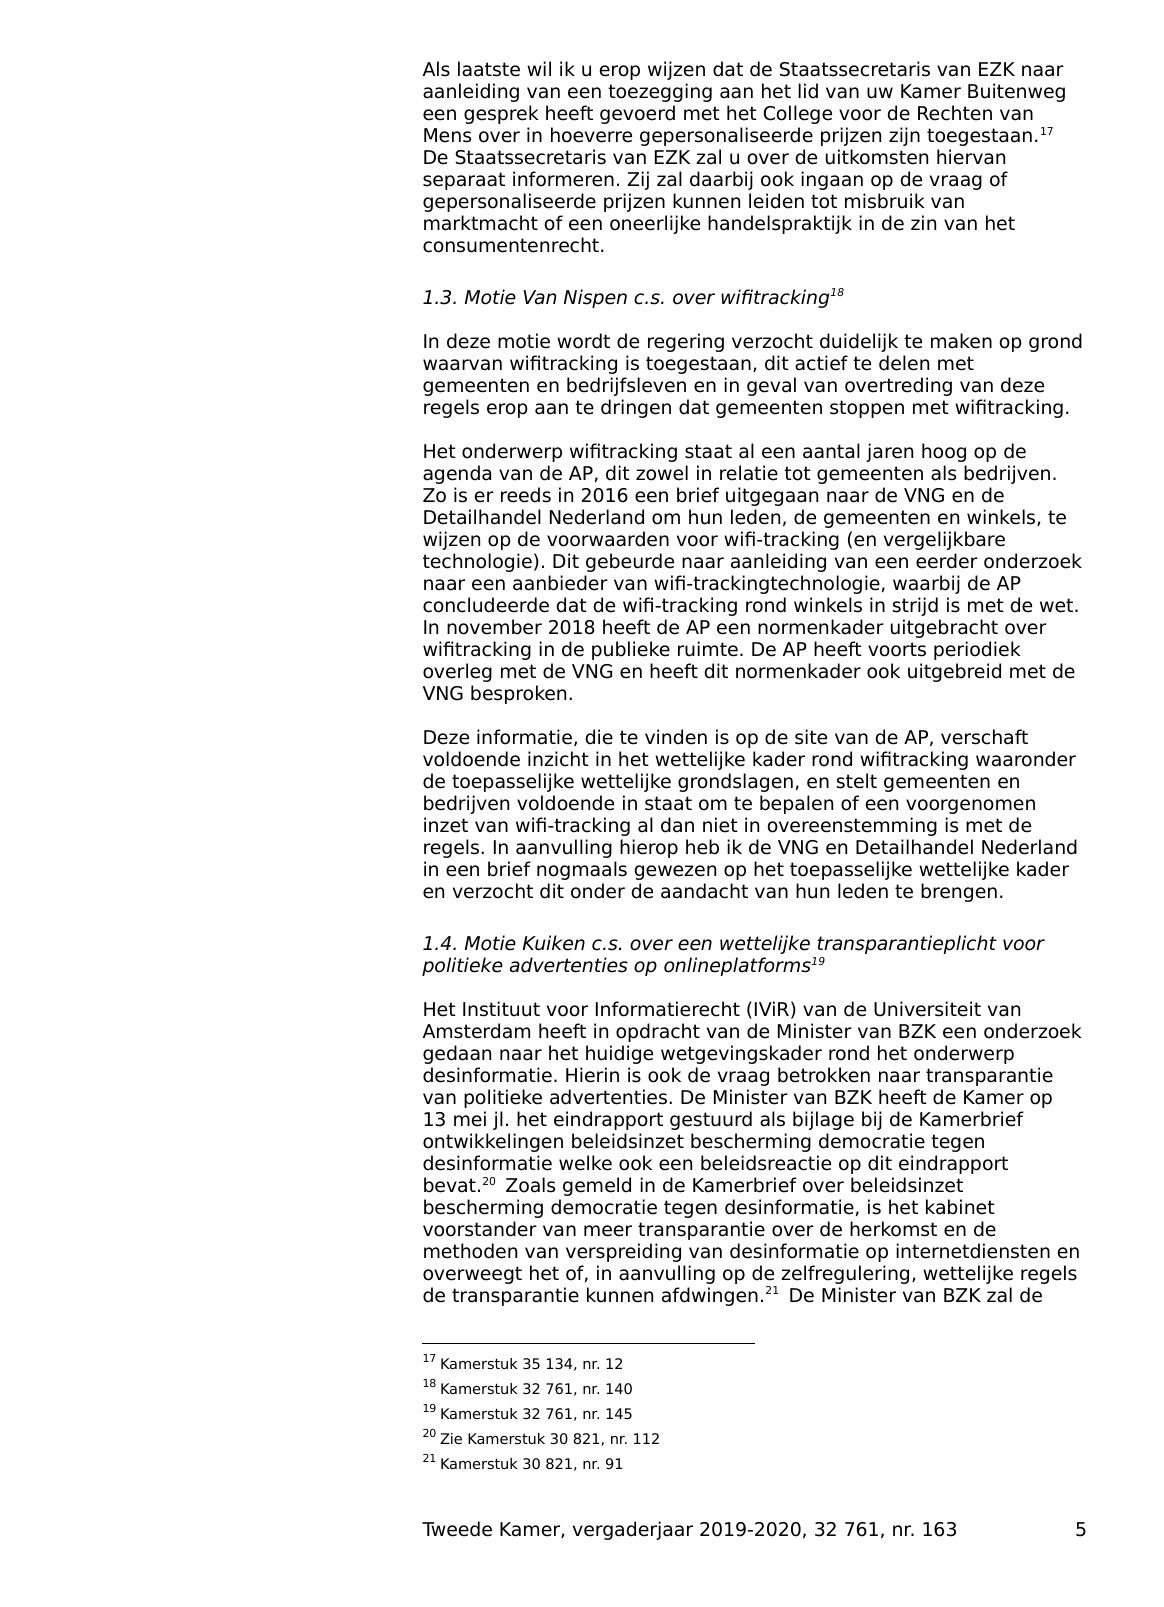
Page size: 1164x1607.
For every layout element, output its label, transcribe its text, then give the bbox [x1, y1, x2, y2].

text Het Instituut voor Informatierecht (IViR) van de Universiteit van Amsterdam heeft in opdracht van de Minister van BZK een onderzoek gedaan naar het huidige wetgevingskader rond het onderwerp desinformatie. Hierin is ook de vraag betrokken naar transparantie van politieke advertenties. De Minister van BZK heeft de Kamer op 13 mei jl. het eindrapport gestuurd als bijlage bij de Kamerbrief ontwikkelingen beleidsinzet bescherming democratie tegen desinformatie welke ook een beleidsreactie op dit eindrapport bevat. Zoals gemeld in de Kamerbrief over beleidsinzet bescherming democratie tegen desinformatie, is het kabinet voorstander van meer transparantie over de herkomst en de methoden van verspreiding van desinformatie op internetdiensten en overweegt het of, in aanvulling op de zelfregulering, wettelijke regels de transparantie kunnen afdwingen. De Minister van BZK zal de [422, 999, 1087, 1307]
subtitle 1.4. Motie Kuiken c.s. over een wettelijke transparantieplicht voor politieke advertenties op onlineplatforms [422, 933, 1087, 977]
text Als laatste wil ik u erop wijzen dat de Staatssecretaris van EZK naar aanleiding van een toezegging aan het lid van uw Kamer Buitenweg een gesprek heeft gevoerd met het College voor de Rechten van Mens over in hoeverre gepersonaliseerde prijzen zijn toegestaan. De Staatssecretaris van EZK zal u over de uitkomsten hiervan separaat informeren. Zij zal daarbij ook ingaan op de vraag of gepersonaliseerde prijzen kunnen leiden tot misbruik van marktmacht of een oneerlijke handelspraktijk in de zin van het consumentenrecht. [422, 59, 1087, 257]
text Kamerstuk 35 134, nr. 12 [422, 1352, 1087, 1374]
text In deze motie wordt de regering verzocht duidelijk te maken op grond waarvan wifitracking is toegestaan, dit actief te delen met gemeenten en bedrijfsleven en in geval van overtreding van deze regels erop aan te dringen dat gemeenten stoppen met wifitracking. [422, 331, 1087, 419]
text Deze informatie, die te vinden is op de site van de AP, verschaft voldoende inzicht in het wettelijke kader rond wifitracking waaronder de toepasselijke wettelijke grondslagen, en stelt gemeenten en bedrijven voldoende in staat om te bepalen of een voorgenomen inzet van wifi-tracking al dan niet in overeenstemming is met de regels. In aanvulling hierop heb ik de VNG en Detailhandel Nederland in een brief nogmaals gewezen op het toepasselijke wettelijke kader en verzocht dit onder de aandacht van hun leden te brengen. [422, 727, 1087, 903]
subtitle 1.3. Motie Van Nispen c.s. over wifitracking [422, 287, 1087, 309]
text Kamerstuk 32 761, nr. 140 [422, 1377, 1087, 1399]
text Kamerstuk 32 761, nr. 145 [422, 1402, 1087, 1424]
text Kamerstuk 30 821, nr. 91 [422, 1452, 1087, 1474]
text Het onderwerp wifitracking staat al een aantal jaren hoog op de agenda van de AP, dit zowel in relatie tot gemeenten als bedrijven. Zo is er reeds in 2016 een brief uitgegaan naar de VNG en de Detailhandel Nederland om hun leden, de gemeenten en winkels, te wijzen op de voorwaarden voor wifi-tracking (en vergelijkbare technologie). Dit gebeurde naar aanleiding van een eerder onderzoek naar een aanbieder van wifi-trackingtechnologie, waarbij de AP concludeerde dat de wifi-tracking rond winkels in strijd is met de wet. In november 2018 heeft de AP een normenkader uitgebracht over wifitracking in de publieke ruimte. De AP heeft voorts periodiek overleg met de VNG en heeft dit normenkader ook uitgebreid met de VNG besproken. [422, 441, 1087, 705]
text Zie Kamerstuk 30 821, nr. 112 [422, 1427, 1087, 1449]
